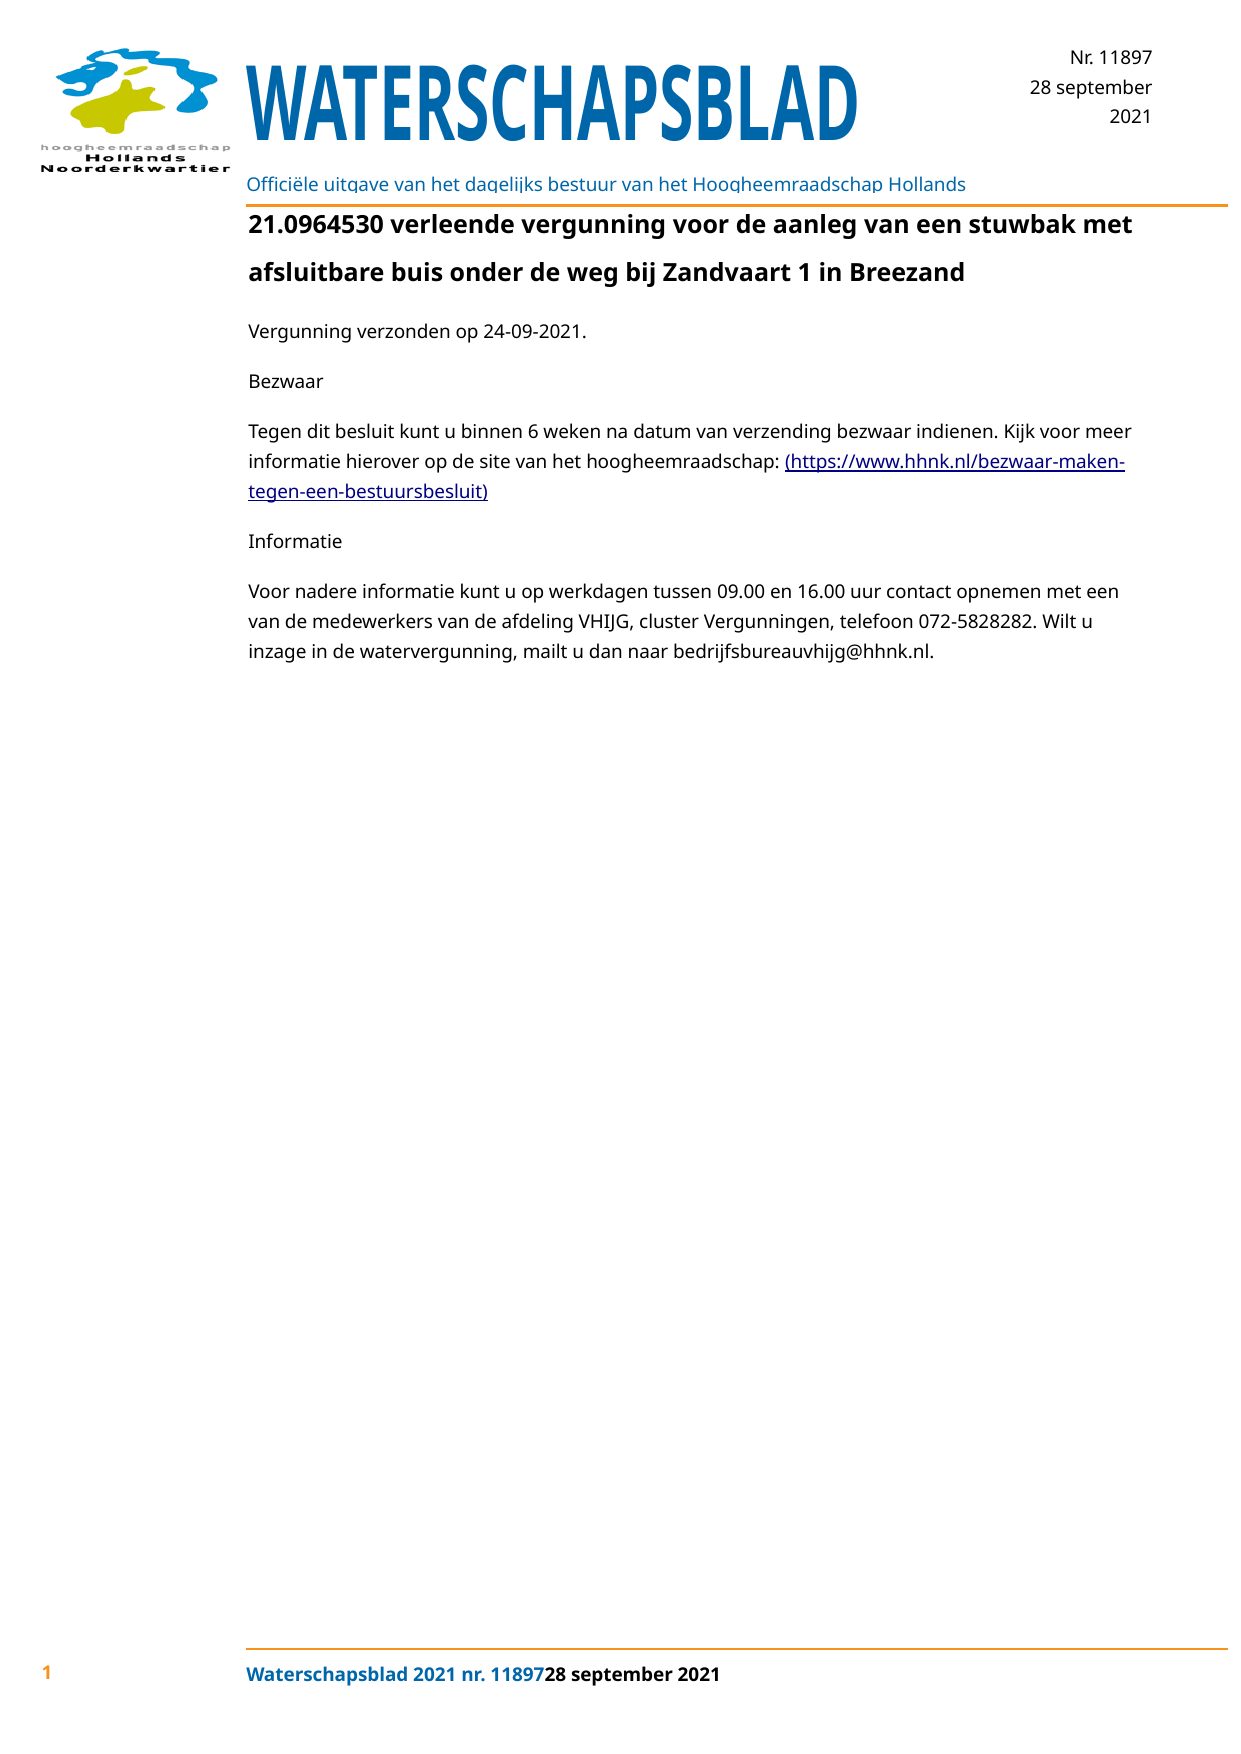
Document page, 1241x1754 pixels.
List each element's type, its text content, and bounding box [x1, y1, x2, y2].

text Vergunning verzonden op 24-09-2021. [248, 318, 1152, 344]
text Tegen dit besluit kunt u binnen 6 weken na datum van verzending bezwaar indienen. Kijk voor meer informatie hierover op de site van het hoogheemraadschap: (https://www.hhnk.nl/bezwaar-maken-tegen-een-bestuursbesluit) [248, 419, 1152, 504]
text Informatie [248, 528, 1152, 554]
text Bezwaar [248, 368, 1152, 394]
text Voor nadere informatie kunt u op werkdagen tussen 09.00 en 16.00 uur contact opnemen met een van de medewerkers van de afdeling VHIJG, cluster Vergunningen, telefoon 072-5828282. Wilt u inzage in de watervergunning, mailt u dan naar bedrijfsbureauvhijg@hhnk.nl. [248, 579, 1152, 664]
picture [41, 47, 231, 172]
text 21.0964530 verleende vergunning voor de aanleg van een stuwbak met afsluitbare buis onder de weg bij Zandvaart 1 in Breezand [248, 207, 1152, 288]
